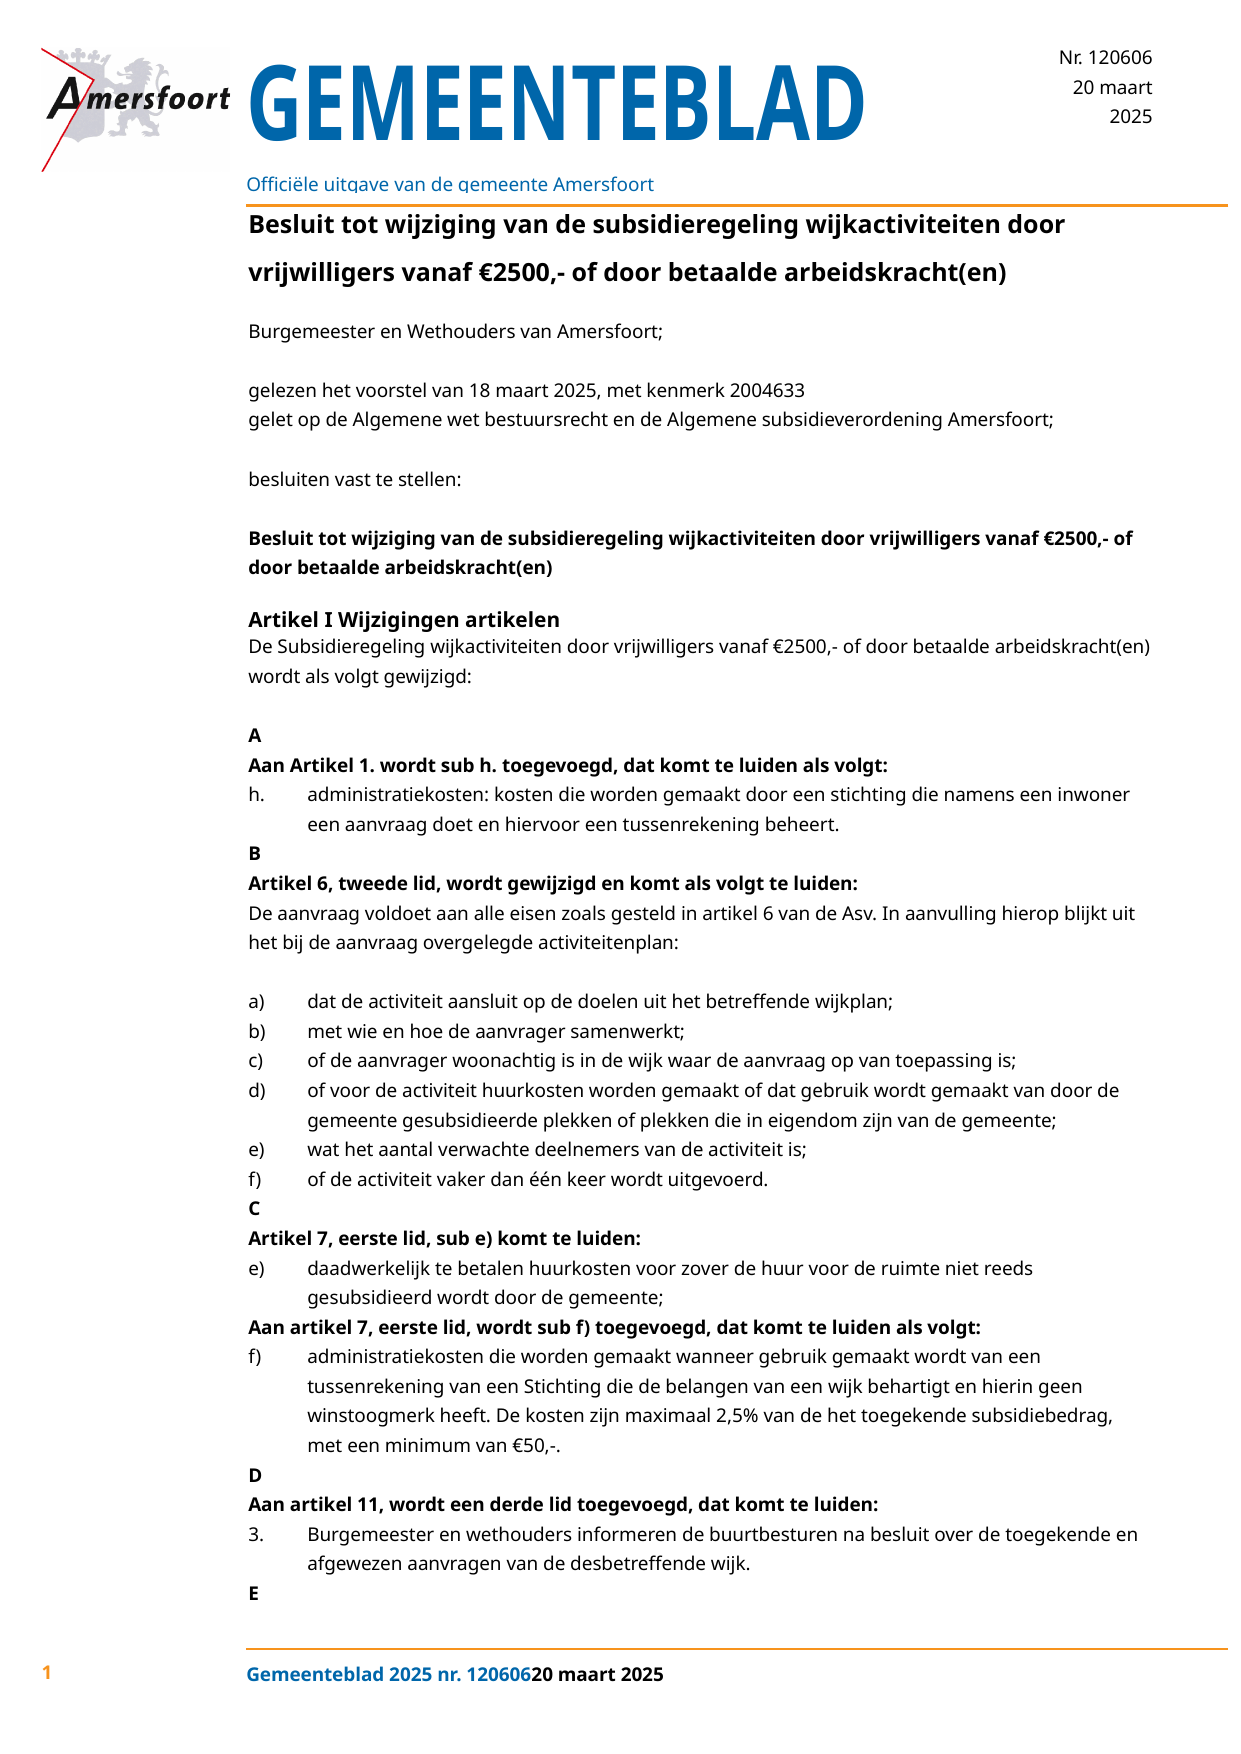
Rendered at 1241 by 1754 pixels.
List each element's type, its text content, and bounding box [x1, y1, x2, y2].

text Aan Artikel 1. wordt sub h. toegevoegd, dat komt te luiden als volgt: [248, 752, 1152, 777]
list administratiekosten die worden gemaakt wanneer gebruik gemaakt wordt van een tussenrekening van een Stichting die de belangen van een wijk behartigt en hierin geen winstoogmerk heeft. De kosten zijn maximaal 2,5% van de het toegekende subsidiebedrag, met een minimum van €50,-. [248, 1343, 1152, 1458]
text De aanvraag voldoet aan alle eisen zoals gesteld in artikel 6 van de Asv. In aanvulling hierop blijkt uit het bij de aanvraag overgelegde activiteitenplan: [248, 900, 1152, 955]
text Besluit tot wijziging van de subsidieregeling wijkactiviteiten door vrijwilligers vanaf €2500,- of door betaalde arbeidskracht(en) [248, 207, 1152, 288]
text Burgemeester en Wethouders van Amersfoort; [248, 318, 1152, 344]
text gelet op de Algemene wet bestuursrecht en de Algemene subsidieverordening Amersfoort; [248, 407, 1152, 432]
list met wie en hoe de aanvrager samenwerkt; [248, 1018, 1152, 1044]
text De Subsidieregeling wijkactiviteiten door vrijwilligers vanaf €2500,- of door betaalde arbeidskracht(en) wordt als volgt gewijzigd: [248, 633, 1152, 689]
list Burgemeester en wethouders informeren de buurtbesturen na besluit over de toegekende en afgewezen aanvragen van de desbetreffende wijk. [248, 1521, 1152, 1576]
text Aan artikel 7, eerste lid, wordt sub f) toegevoegd, dat komt te luiden als volgt: [248, 1314, 1152, 1339]
text Artikel 6, tweede lid, wordt gewijzigd en komt als volgt te luiden: [248, 870, 1152, 896]
list daadwerkelijk te betalen huurkosten voor zover de huur voor de ruimte niet reeds gesubsidieerd wordt door de gemeente; [248, 1255, 1152, 1310]
text gelezen het voorstel van 18 maart 2025, met kenmerk 2004633 [248, 377, 1152, 403]
list wat het aantal verwachte deelnemers van de activiteit is; [248, 1136, 1152, 1162]
list of voor de activiteit huurkosten worden gemaakt of dat gebruik wordt gemaakt van door de gemeente gesubsidieerde plekken of plekken die in eigendom zijn van de gemeente; [248, 1077, 1152, 1132]
list administratiekosten: kosten die worden gemaakt door een stichting die namens een inwoner een aanvraag doet en hiervoor een tussenrekening beheert. [248, 781, 1152, 837]
text B [248, 841, 1152, 866]
text besluiten vast te stellen: [248, 466, 1152, 492]
text Artikel 7, eerste lid, sub e) komt te luiden: [248, 1225, 1152, 1251]
text E [248, 1580, 1152, 1606]
list of de aanvrager woonachtig is in de wijk waar de aanvraag op van toepassing is; [248, 1048, 1152, 1073]
list dat de activiteit aansluit op de doelen uit het betreffende wijkplan; [248, 988, 1152, 1014]
text C [248, 1196, 1152, 1221]
text Besluit tot wijziging van de subsidieregeling wijkactiviteiten door vrijwilligers vanaf €2500,- of door betaalde arbeidskracht(en) [248, 525, 1152, 580]
list of de activiteit vaker dan één keer wordt uitgevoerd. [248, 1166, 1152, 1192]
picture [41, 47, 231, 172]
text Artikel I Wijzigingen artikelen [248, 605, 1152, 633]
text A [248, 722, 1152, 748]
text Aan artikel 11, wordt een derde lid toegevoegd, dat komt te luiden: [248, 1491, 1152, 1517]
text D [248, 1462, 1152, 1487]
